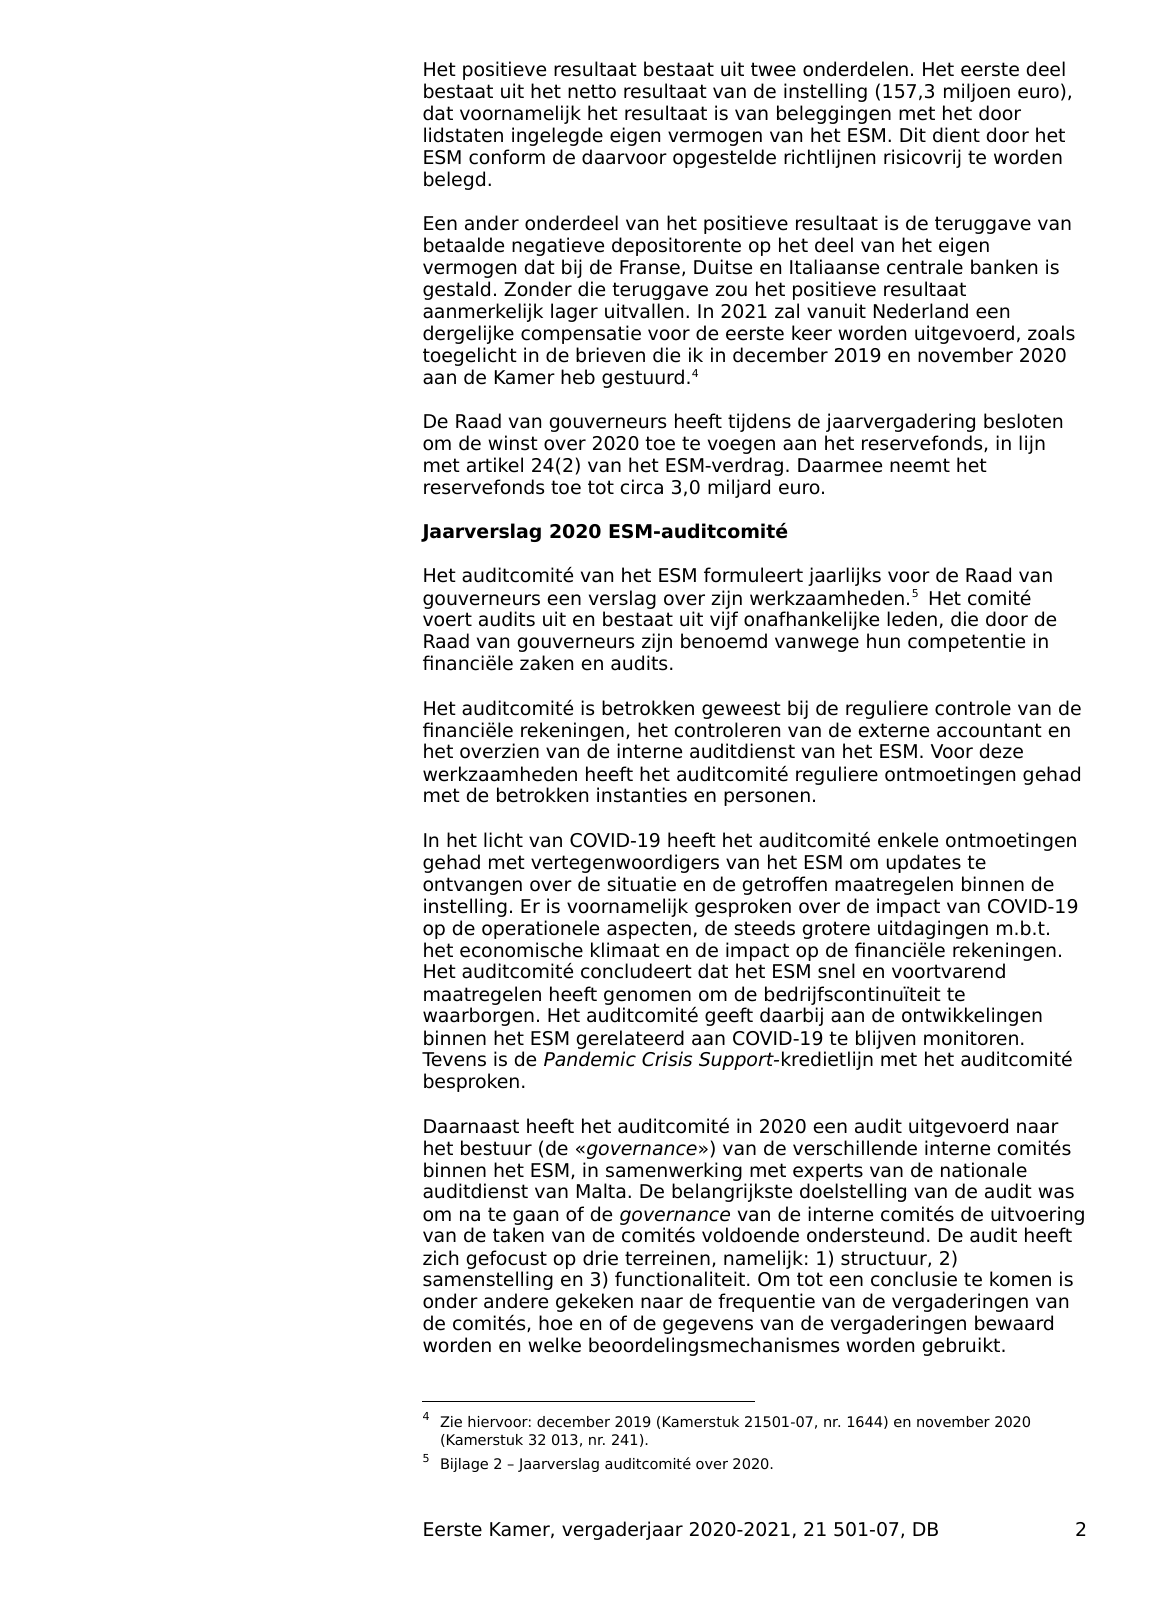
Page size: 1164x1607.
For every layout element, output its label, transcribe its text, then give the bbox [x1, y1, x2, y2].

text In het licht van COVID-19 heeft het auditcomité enkele ontmoetingen gehad met vertegenwoordigers van het ESM om updates te ontvangen over de situatie en de getroffen maatregelen binnen de instelling. Er is voornamelijk gesproken over de impact van COVID-19 op de operationele aspecten, de steeds grotere uitdagingen m.b.t. het economische klimaat en de impact op de financiële rekeningen. Het auditcomité concludeert dat het ESM snel en voortvarend maatregelen heeft genomen om de bedrijfscontinuïteit te waarborgen. Het auditcomité geeft daarbij aan de ontwikkelingen binnen het ESM gerelateerd aan COVID-19 te blijven monitoren. Tevens is de Pandemic Crisis Support-kredietlijn met het auditcomité besproken. [422, 829, 1087, 1093]
text Zie hiervoor: december 2019 (Kamerstuk 21501-07, nr. 1644) en november 2020 (Kamerstuk 32 013, nr. 241). [422, 1410, 1087, 1449]
text Het auditcomité is betrokken geweest bij de reguliere controle van de financiële rekeningen, het controleren van de externe accountant en het overzien van de interne auditdienst van het ESM. Voor deze werkzaamheden heeft het auditcomité reguliere ontmoetingen gehad met de betrokken instanties en personen. [422, 697, 1087, 807]
text Bijlage 2 – Jaarverslag auditcomité over 2020. [422, 1452, 1087, 1474]
text Het auditcomité van het ESM formuleert jaarlijks voor de Raad van gouverneurs een verslag over zijn werkzaamheden. Het comité voert audits uit en bestaat uit vijf onafhankelijke leden, die door de Raad van gouverneurs zijn benoemd vanwege hun competentie in financiële zaken en audits. [422, 565, 1087, 675]
text De Raad van gouverneurs heeft tijdens de jaarvergadering besloten om de winst over 2020 toe te voegen aan het reservefonds, in lijn met artikel 24(2) van het ESM-verdrag. Daarmee neemt het reservefonds toe tot circa 3,0 miljard euro. [422, 411, 1087, 499]
text Daarnaast heeft het auditcomité in 2020 een audit uitgevoerd naar het bestuur (de «governance») van de verschillende interne comités binnen het ESM, in samenwerking met experts van de nationale auditdienst van Malta. De belangrijkste doelstelling van de audit was om na te gaan of de governance van de interne comités de uitvoering van de taken van de comités voldoende ondersteund. De audit heeft zich gefocust op drie terreinen, namelijk: 1) structuur, 2) samenstelling en 3) functionaliteit. Om tot een conclusie te komen is onder andere gekeken naar de frequentie van de vergaderingen van de comités, hoe en of de gegevens van de vergaderingen bewaard worden en welke beoordelingsmechanismes worden gebruikt. [422, 1116, 1087, 1357]
text Een ander onderdeel van het positieve resultaat is de teruggave van betaalde negatieve depositorente op het deel van het eigen vermogen dat bij de Franse, Duitse en Italiaanse centrale banken is gestald. Zonder die teruggave zou het positieve resultaat aanmerkelijk lager uitvallen. In 2021 zal vanuit Nederland een dergelijke compensatie voor de eerste keer worden uitgevoerd, zoals toegelicht in de brieven die ik in december 2019 en november 2020 aan de Kamer heb gestuurd. [422, 213, 1087, 389]
subtitle Jaarverslag 2020 ESM-auditcomité [422, 521, 1087, 543]
text Het positieve resultaat bestaat uit twee onderdelen. Het eerste deel bestaat uit het netto resultaat van de instelling (157,3 miljoen euro), dat voornamelijk het resultaat is van beleggingen met het door lidstaten ingelegde eigen vermogen van het ESM. Dit dient door het ESM conform de daarvoor opgestelde richtlijnen risicovrij te worden belegd. [422, 59, 1087, 191]
